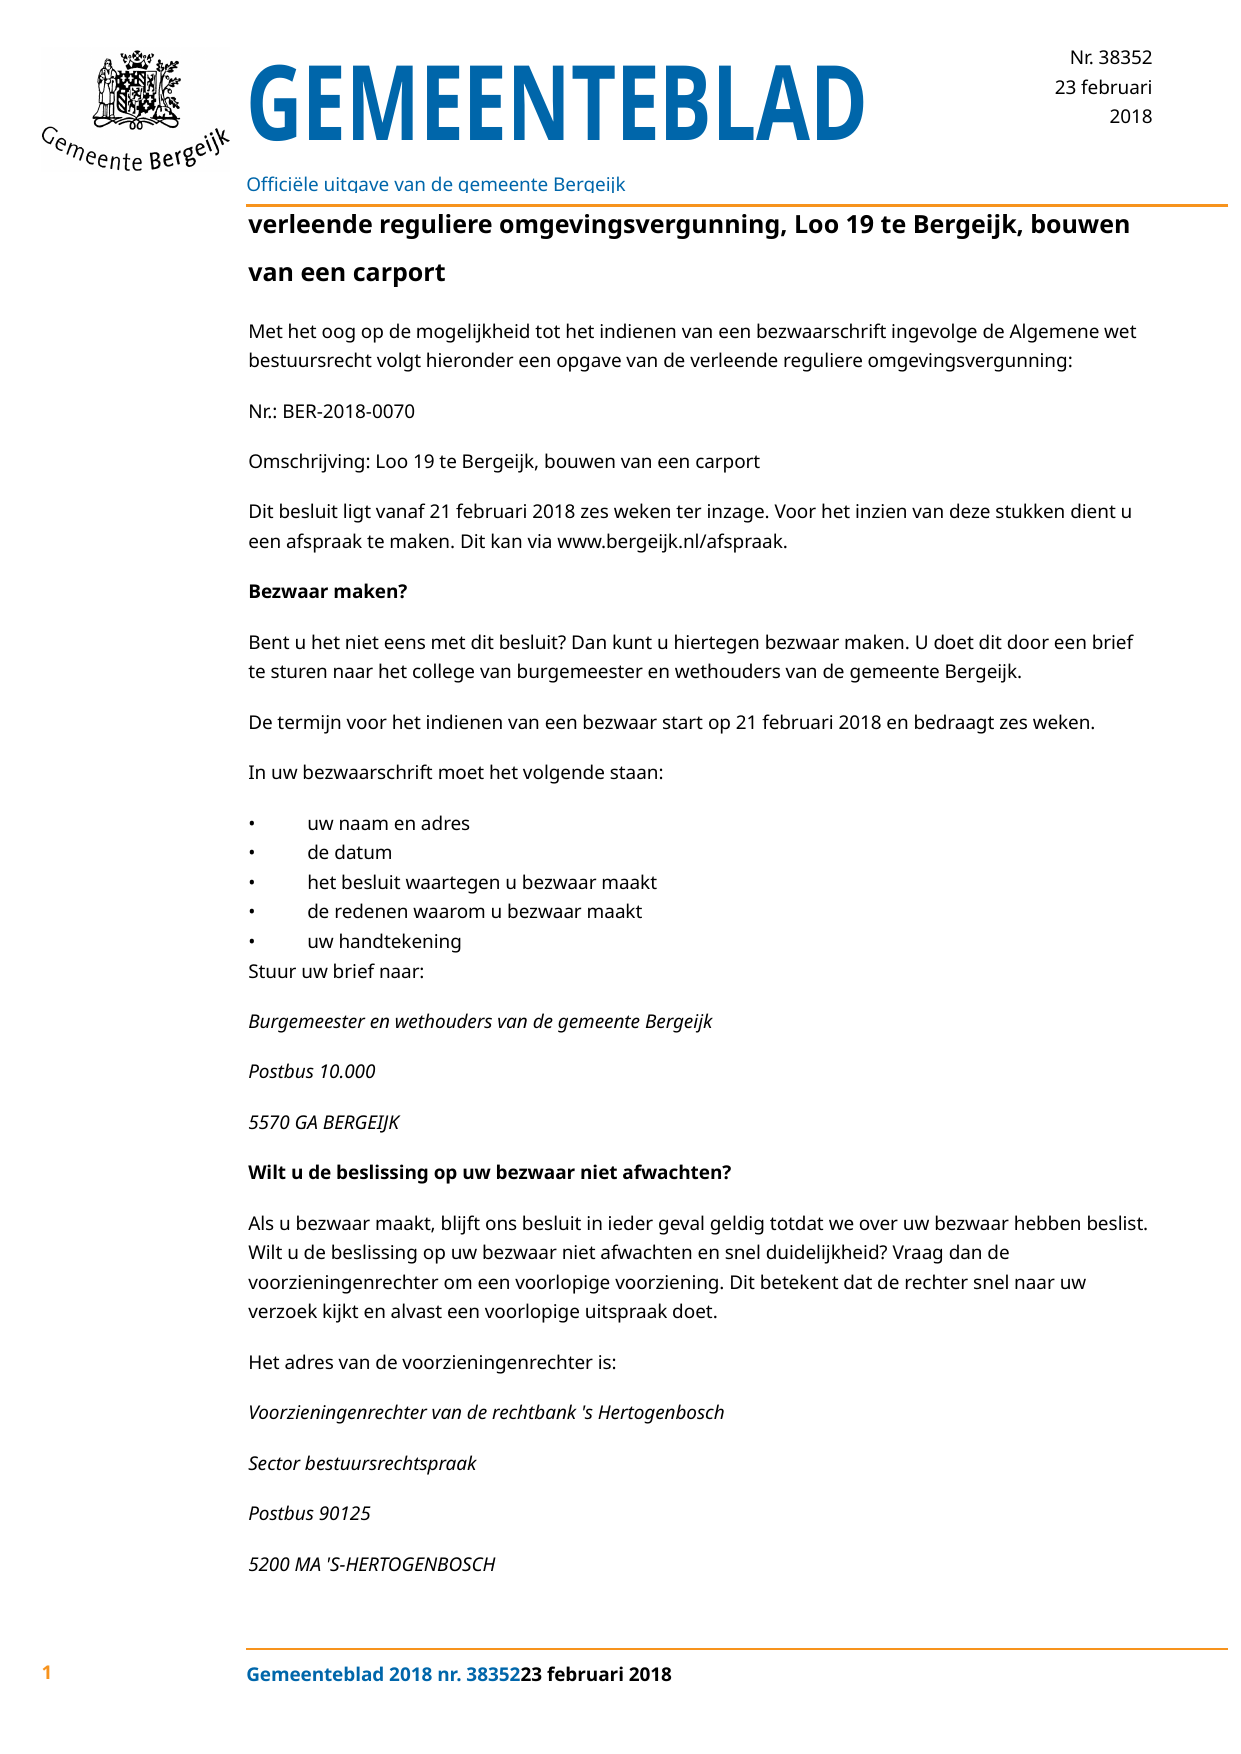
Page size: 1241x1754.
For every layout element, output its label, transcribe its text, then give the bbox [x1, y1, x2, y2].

list uw handtekening [248, 928, 1152, 954]
text Bent u het niet eens met dit besluit? Dan kunt u hiertegen bezwaar maken. U doet dit door een brief te sturen naar het college van burgemeester en wethouders van de gemeente Bergeijk. [248, 629, 1152, 684]
list de datum [248, 839, 1152, 865]
text Nr.: BER-2018-0070 [248, 398, 1152, 424]
text De termijn voor het indienen van een bezwaar start op 21 februari 2018 en bedraagt zes weken. [248, 709, 1152, 735]
text Wilt u de beslissing op uw bezwaar niet afwachten? [248, 1159, 1152, 1185]
text 5200 MA 'S-HERTOGENBOSCH [248, 1551, 1152, 1577]
text Postbus 90125 [248, 1500, 1152, 1526]
text Dit besluit ligt vanaf 21 februari 2018 zes weken ter inzage. Voor het inzien van deze stukken dient u een afspraak te maken. Dit kan via www.bergeijk.nl/afspraak. [248, 499, 1152, 554]
text Burgemeester en wethouders van de gemeente Bergeijk [248, 1008, 1152, 1034]
list de redenen waarom u bezwaar maakt [248, 899, 1152, 924]
text Omschrijving: Loo 19 te Bergeijk, bouwen van een carport [248, 448, 1152, 474]
picture [41, 47, 231, 172]
text Als u bezwaar maakt, blijft ons besluit in ieder geval geldig totdat we over uw bezwaar hebben beslist. Wilt u de beslissing op uw bezwaar niet afwachten en snel duidelijkheid? Vraag dan de voorzieningenrechter om een voorlopige voorziening. Dit betekent dat de rechter snel naar uw verzoek kijkt en alvast een voorlopige uitspraak doet. [248, 1210, 1152, 1324]
text Stuur uw brief naar: [248, 958, 1152, 984]
list uw naam en adres [248, 810, 1152, 836]
text Met het oog op de mogelijkheid tot het indienen van een bezwaarschrift ingevolge de Algemene wet bestuursrecht volgt hieronder een opgave van de verleende reguliere omgevingsvergunning: [248, 318, 1152, 373]
text Postbus 10.000 [248, 1059, 1152, 1084]
text Sector bestuursrechtspraak [248, 1450, 1152, 1476]
text Bezwaar maken? [248, 579, 1152, 604]
text 5570 GA BERGEIJK [248, 1109, 1152, 1135]
text verleende reguliere omgevingsvergunning, Loo 19 te Bergeijk, bouwen van een carport [248, 207, 1152, 288]
text Het adres van de voorzieningenrechter is: [248, 1349, 1152, 1375]
list het besluit waartegen u bezwaar maakt [248, 869, 1152, 895]
text In uw bezwaarschrift moet het volgende staan: [248, 759, 1152, 785]
text Voorzieningenrechter van de rechtbank 's Hertogenbosch [248, 1399, 1152, 1425]
